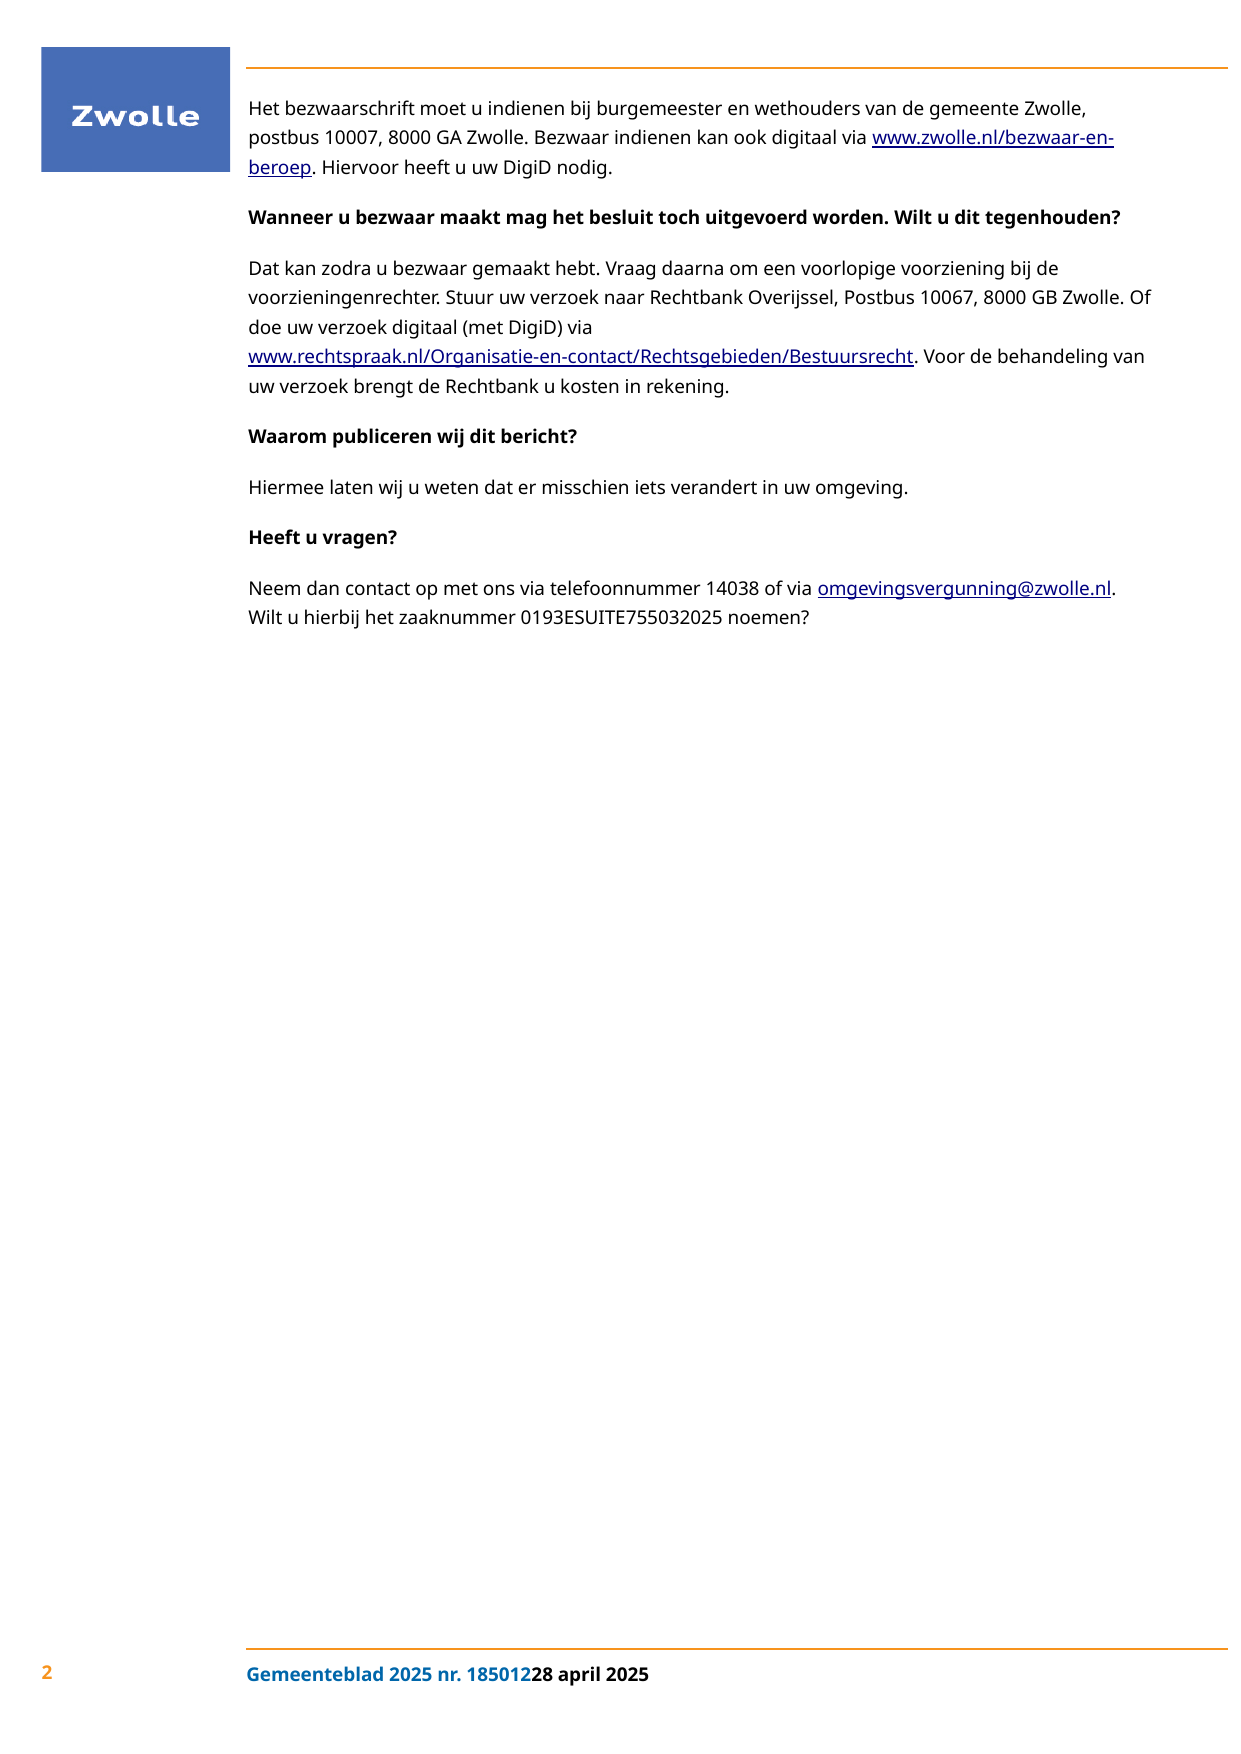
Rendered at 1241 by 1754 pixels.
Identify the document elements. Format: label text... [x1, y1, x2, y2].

text Wanneer u bezwaar maakt mag het besluit toch uitgevoerd worden. Wilt u dit tegenhouden? [248, 204, 1152, 230]
picture [41, 47, 231, 172]
text Dat kan zodra u bezwaar gemaakt hebt. Vraag daarna om een voorlopige voorziening bij de voorzieningenrechter. Stuur uw verzoek naar Rechtbank Overijssel, Postbus 10067, 8000 GB Zwolle. Of doe uw verzoek digitaal (met DigiD) via www.rechtspraak.nl/Organisatie-en-contact/Rechtsgebieden/Bestuursrecht. Voor de behandeling van uw verzoek brengt de Rechtbank u kosten in rekening. [248, 255, 1152, 399]
text Hiermee laten wij u weten dat er misschien iets verandert in uw omgeving. [248, 474, 1152, 500]
text Neem dan contact op met ons via telefoonnummer 14038 of via omgevingsvergunning@zwolle.nl. Wilt u hierbij het zaaknummer 0193ESUITE755032025 noemen? [248, 575, 1152, 630]
text Het bezwaarschrift moet u indienen bij burgemeester en wethouders van de gemeente Zwolle, postbus 10007, 8000 GA Zwolle. Bezwaar indienen kan ook digitaal via www.zwolle.nl/bezwaar-en-beroep. Hiervoor heeft u uw DigiD nodig. [248, 95, 1152, 180]
text Waarom publiceren wij dit bericht? [248, 423, 1152, 449]
text Heeft u vragen? [248, 524, 1152, 550]
